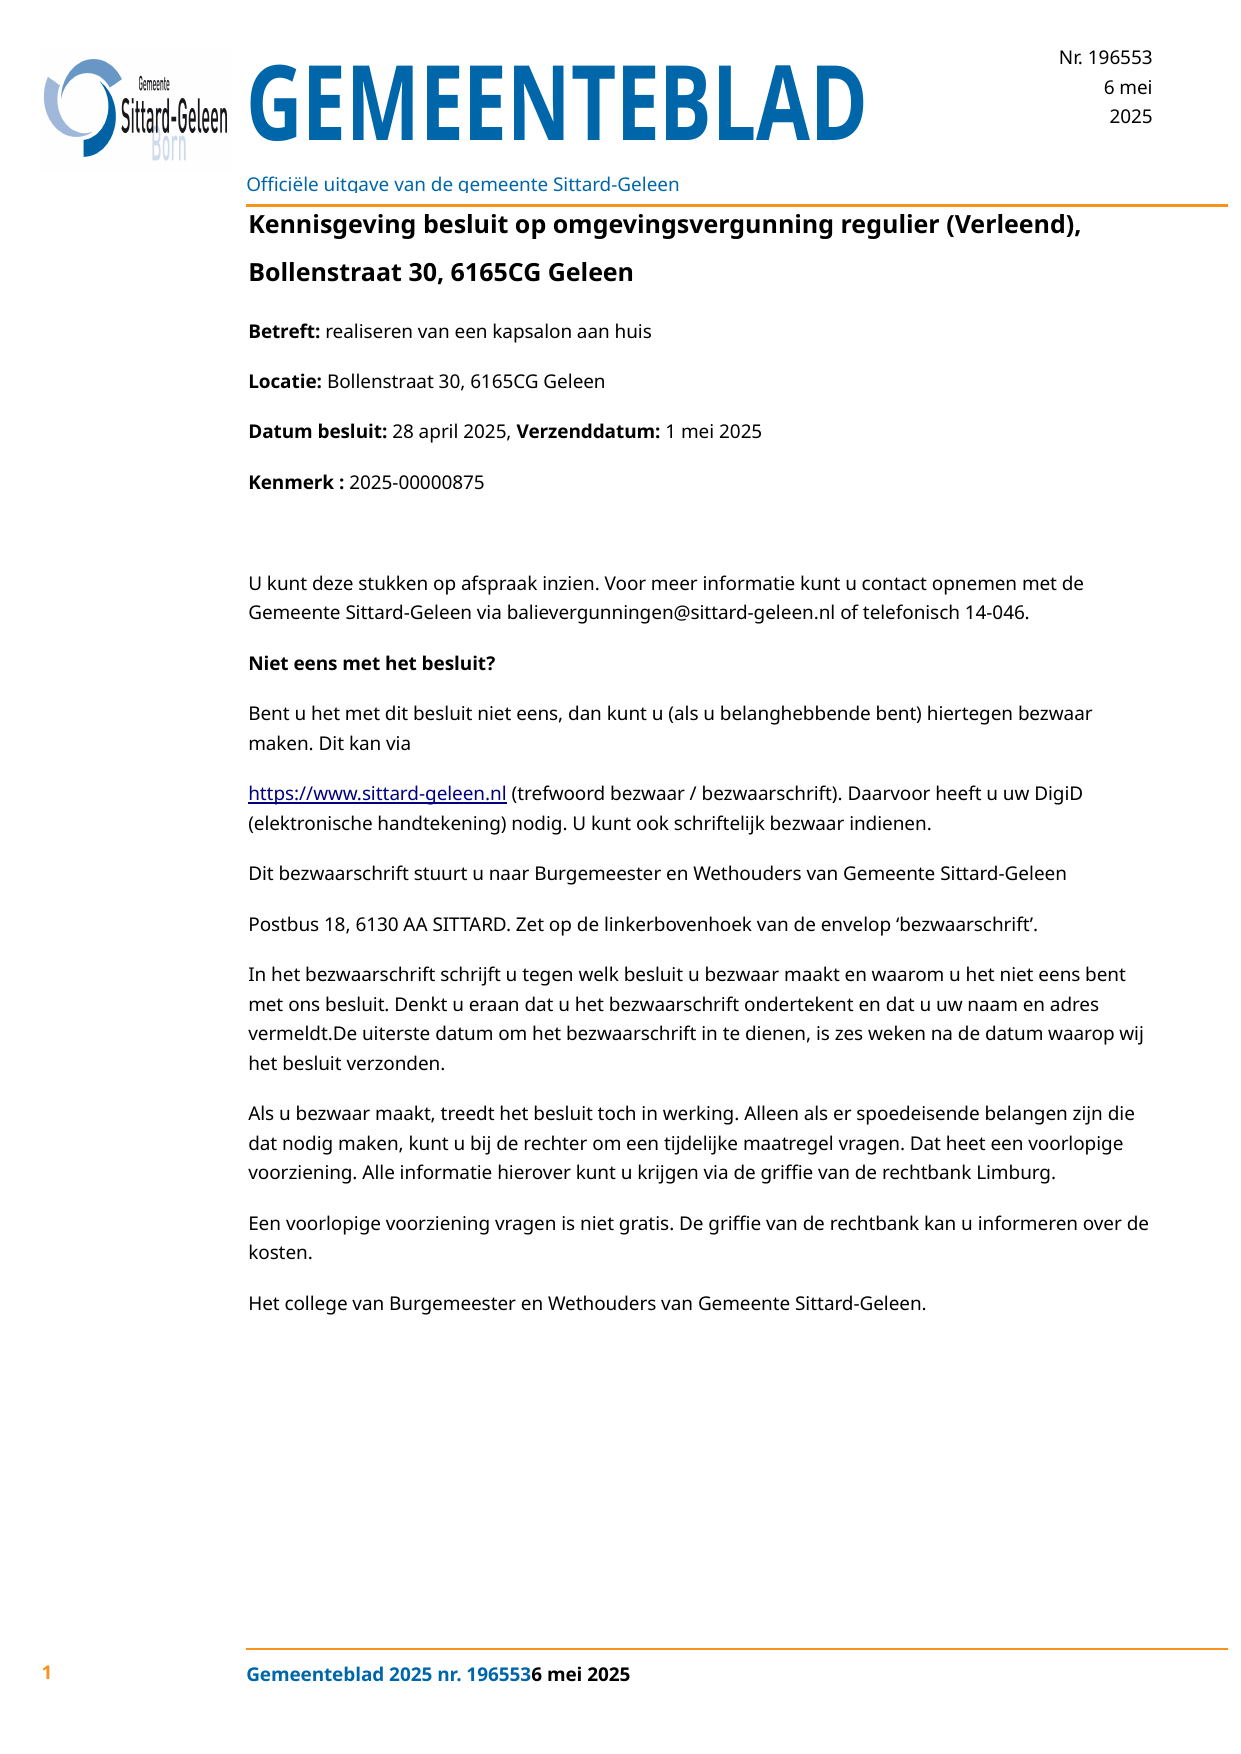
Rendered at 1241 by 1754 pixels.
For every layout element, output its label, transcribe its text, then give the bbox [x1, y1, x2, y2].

text Locatie: Bollenstraat 30, 6165CG Geleen [248, 368, 1152, 394]
text Een voorlopige voorziening vragen is niet gratis. De griffie van de rechtbank kan u informeren over de kosten. [248, 1210, 1152, 1265]
text Dit bezwaarschrift stuurt u naar Burgemeester en Wethouders van Gemeente Sittard-Geleen [248, 860, 1152, 886]
text Datum besluit: 28 april 2025, Verzenddatum: 1 mei 2025 [248, 419, 1152, 444]
text Kennisgeving besluit op omgevingsvergunning regulier (Verleend), Bollenstraat 30, 6165CG Geleen [248, 207, 1152, 288]
text In het bezwaarschrift schrijft u tegen welk besluit u bezwaar maakt en waarom u het niet eens bent met ons besluit. Denkt u eraan dat u het bezwaarschrift ondertekent en dat u uw naam en adres vermeldt.De uiterste datum om het bezwaarschrift in te dienen, is zes weken na de datum waarop wij het besluit verzonden. [248, 961, 1152, 1076]
text Het college van Burgemeester en Wethouders van Gemeente Sittard-Geleen. [248, 1290, 1152, 1316]
text Als u bezwaar maakt, treedt het besluit toch in werking. Alleen als er spoedeisende belangen zijn die dat nodig maken, kunt u bij de rechter om een tijdelijke maatregel vragen. Dat heet een voorlopige voorziening. Alle informatie hierover kunt u krijgen via de griffie van de rechtbank Limburg. [248, 1100, 1152, 1185]
text Niet eens met het besluit? [248, 650, 1152, 676]
text Bent u het met dit besluit niet eens, dan kunt u (als u belanghebbende bent) hiertegen bezwaar maken. Dit kan via [248, 700, 1152, 756]
picture [41, 47, 231, 172]
text U kunt deze stukken op afspraak inzien. Voor meer informatie kunt u contact opnemen met de Gemeente Sittard-Geleen via balievergunningen@sittard-geleen.nl of telefonisch 14-046. [248, 570, 1152, 625]
text https://www.sittard-geleen.nl (trefwoord bezwaar / bezwaarschrift). Daarvoor heeft u uw DigiD (elektronische handtekening) nodig. U kunt ook schriftelijk bezwaar indienen. [248, 780, 1152, 836]
text Betreft: realiseren van een kapsalon aan huis [248, 318, 1152, 344]
text Postbus 18, 6130 AA SITTARD. Zet op de linkerbovenhoek van de envelop ‘bezwaarschrift’. [248, 911, 1152, 937]
text Kenmerk : 2025-00000875 [248, 469, 1152, 495]
